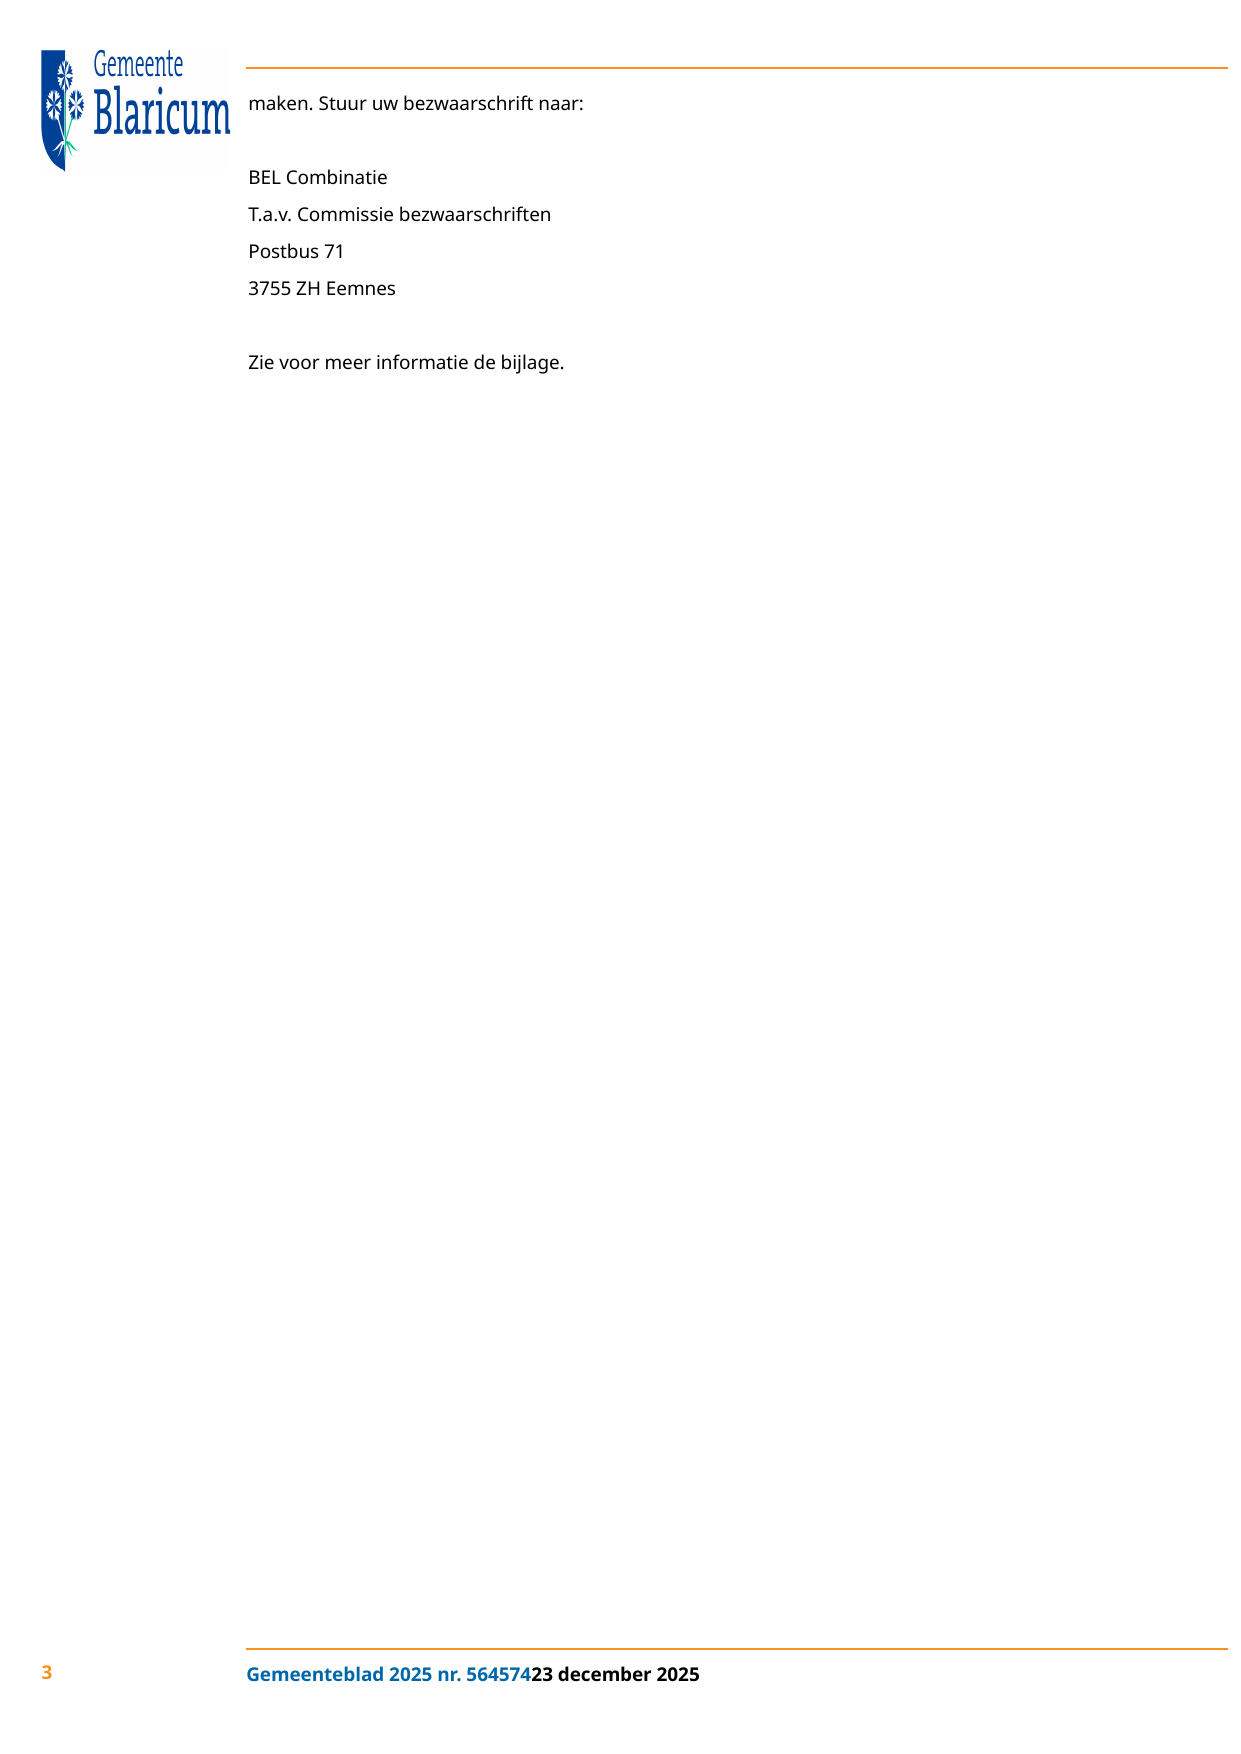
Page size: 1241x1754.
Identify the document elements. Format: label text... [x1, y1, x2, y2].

picture [41, 47, 231, 172]
text maken. Stuur uw bezwaarschrift naar: [248, 95, 1152, 114]
text BEL Combinatie [248, 169, 1152, 188]
text Postbus 71 [248, 243, 1152, 262]
text Zie voor meer informatie de bijlage. [248, 354, 1152, 373]
text T.a.v. Commissie bezwaarschriften [248, 206, 1152, 225]
text 3755 ZH Eemnes [248, 280, 1152, 299]
